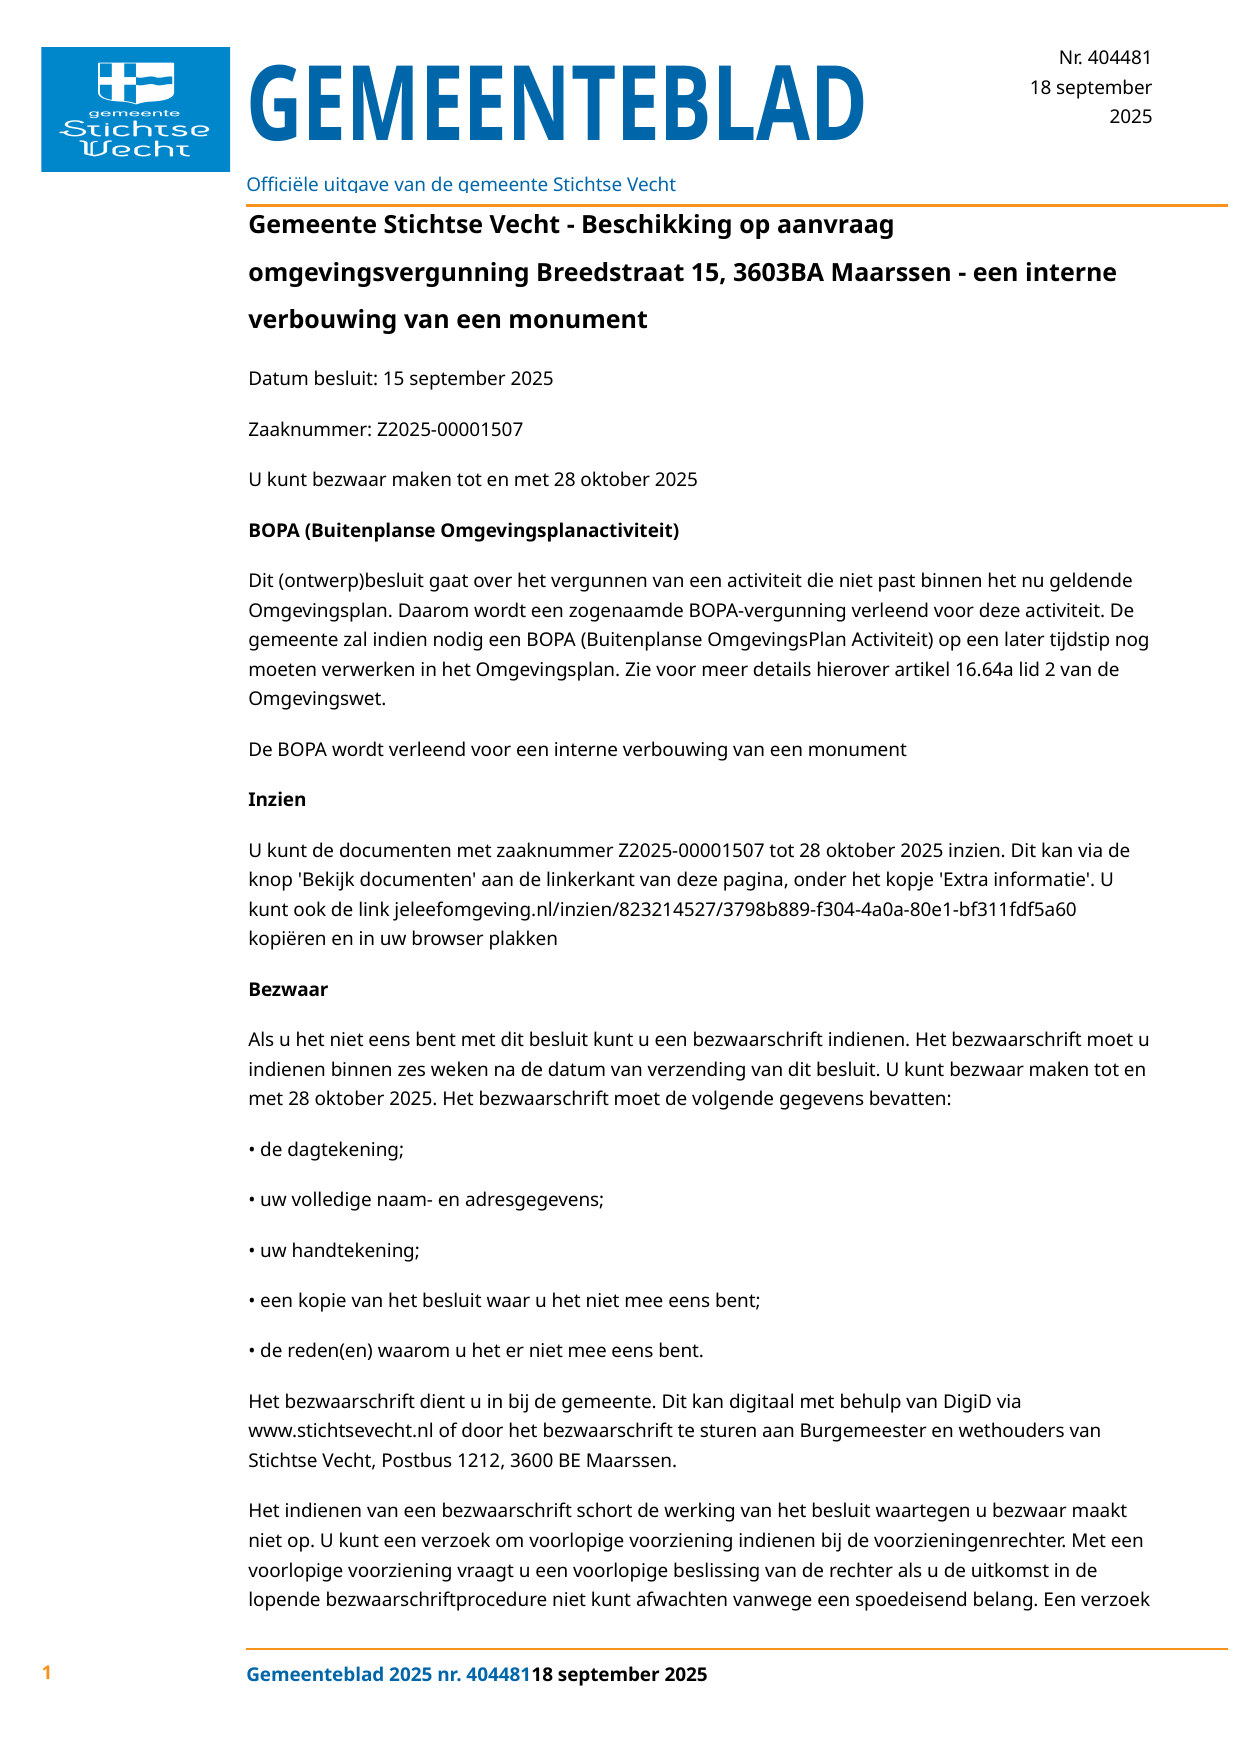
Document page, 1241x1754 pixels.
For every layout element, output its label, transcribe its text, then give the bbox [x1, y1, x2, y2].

text Zaaknummer: Z2025-00001507 [248, 416, 1152, 442]
text Als u het niet eens bent met dit besluit kunt u een bezwaarschrift indienen. Het bezwaarschrift moet u indienen binnen zes weken na de datum van verzending van dit besluit. U kunt bezwaar maken tot en met 28 oktober 2025. Het bezwaarschrift moet de volgende gegevens bevatten: [248, 1026, 1152, 1111]
text U kunt de documenten met zaaknummer Z2025-00001507 tot 28 oktober 2025 inzien. Dit kan via de knop 'Bekijk documenten' aan de linkerkant van deze pagina, onder het kopje 'Extra informatie'. U kunt ook de link jeleefomgeving.nl/inzien/823214527/3798b889-f304-4a0a-80e1-bf311fdf5a60 kopiëren en in uw browser plakken [248, 837, 1152, 951]
text • de reden(en) waarom u het er niet mee eens bent. [248, 1338, 1152, 1363]
text • de dagtekening; [248, 1136, 1152, 1162]
text • een kopie van het besluit waar u het niet mee eens bent; [248, 1287, 1152, 1313]
text De BOPA wordt verleend voor een interne verbouwing van een monument [248, 736, 1152, 762]
text Het bezwaarschrift dient u in bij de gemeente. Dit kan digitaal met behulp van DigiD via www.stichtsevecht.nl of door het bezwaarschrift te sturen aan Burgemeester en wethouders van Stichtse Vecht, Postbus 1212, 3600 BE Maarssen. [248, 1388, 1152, 1473]
text U kunt bezwaar maken tot en met 28 oktober 2025 [248, 466, 1152, 492]
text Inzien [248, 786, 1152, 812]
text Dit (ontwerp)besluit gaat over het vergunnen van een activiteit die niet past binnen het nu geldende Omgevingsplan. Daarom wordt een zogenaamde BOPA-vergunning verleend voor deze activiteit. De gemeente zal indien nodig een BOPA (Buitenplanse OmgevingsPlan Activiteit) op een later tijdstip nog moeten verwerken in het Omgevingsplan. Zie voor meer details hierover artikel 16.64a lid 2 van de Omgevingswet. [248, 567, 1152, 711]
text • uw volledige naam- en adresgegevens; [248, 1186, 1152, 1212]
text Gemeente Stichtse Vecht - Beschikking op aanvraag omgevingsvergunning Breedstraat 15, 3603BA Maarssen - een interne verbouwing van een monument [248, 207, 1152, 336]
text Bezwaar [248, 976, 1152, 1002]
text Het indienen van een bezwaarschrift schort de werking van het besluit waartegen u bezwaar maakt niet op. U kunt een verzoek om voorlopige voorziening indienen bij de voorzieningenrechter. Met een voorlopige voorziening vraagt u een voorlopige beslissing van de rechter als u de uitkomst in de lopende bezwaarschriftprocedure niet kunt afwachten vanwege een spoedeisend belang. Een verzoek [248, 1498, 1152, 1612]
picture [137, 63, 174, 103]
text • uw handtekening; [248, 1237, 1152, 1262]
picture [99, 63, 135, 101]
text Datum besluit: 15 september 2025 [248, 366, 1152, 391]
text BOPA (Buitenplanse Omgevingsplanactiviteit) [248, 517, 1152, 542]
